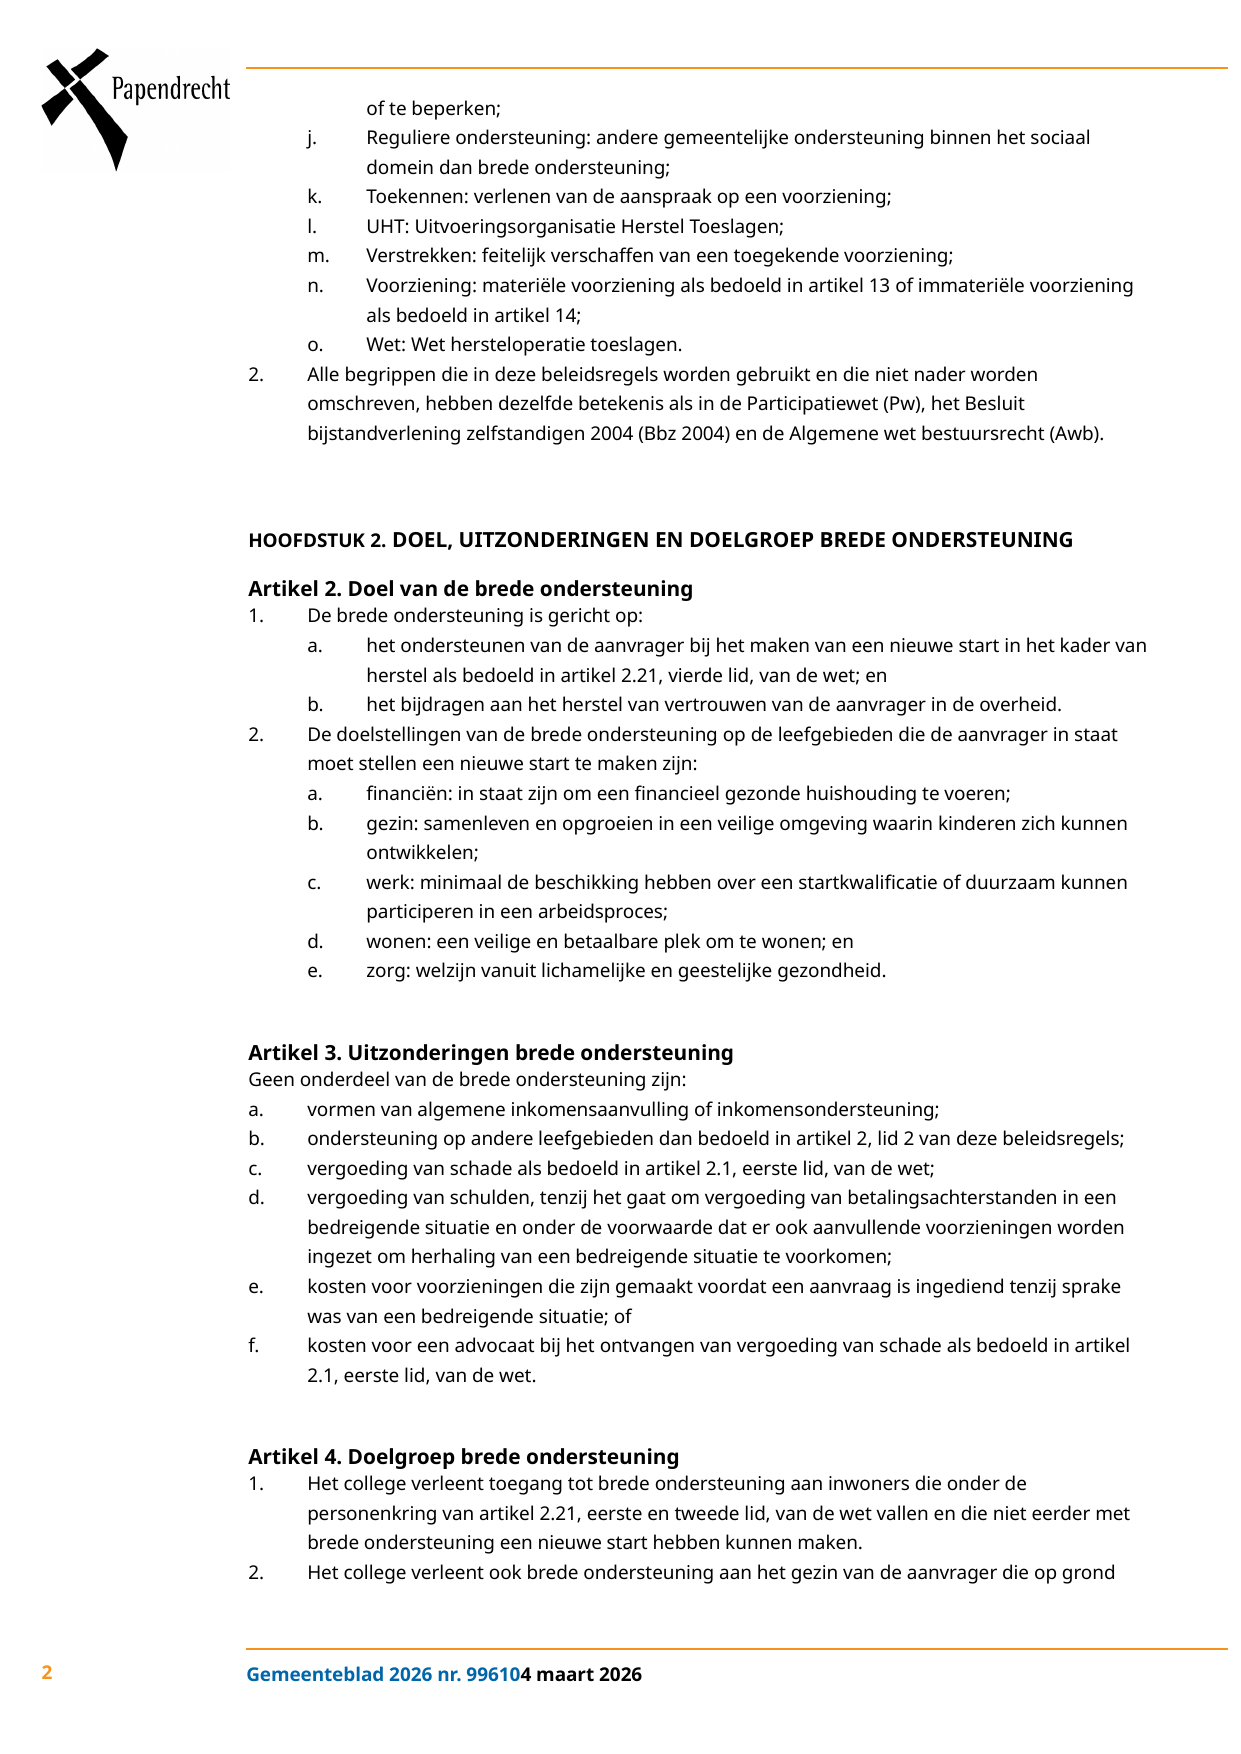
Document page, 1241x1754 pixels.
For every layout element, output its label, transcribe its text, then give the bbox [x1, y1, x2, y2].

list Het college verleent toegang tot brede ondersteuning aan inwoners die onder de personenkring van artikel 2.21, eerste en tweede lid, van de wet vallen en die niet eerder met brede ondersteuning een nieuwe start hebben kunnen maken. [248, 1470, 1152, 1555]
list Verstrekken: feitelijk verschaffen van een toegekende voorziening; [307, 243, 1152, 268]
list vergoeding van schulden, tenzij het gaat om vergoeding van betalingsachterstanden in een bedreigende situatie en onder de voorwaarde dat er ook aanvullende voorzieningen worden ingezet om herhaling van een bedreigende situatie te voorkomen; [248, 1184, 1152, 1269]
list Voorziening: materiële voorziening als bedoeld in artikel 13 of immateriële voorziening als bedoeld in artikel 14; [307, 272, 1152, 328]
text HOOFDSTUK 2. DOEL, UITZONDERINGEN EN DOELGROEP BREDE ONDERSTEUNING [248, 525, 1152, 553]
text Artikel 2. Doel van de brede ondersteuning [248, 574, 1152, 603]
list De brede ondersteuning is gericht op: [248, 603, 1152, 628]
list vormen van algemene inkomensaanvulling of inkomensondersteuning; [248, 1096, 1152, 1121]
list zorg: welzijn vanuit lichamelijke en geestelijke gezondheid. [307, 958, 1152, 983]
list financiën: in staat zijn om een financieel gezonde huishouding te voeren; [307, 780, 1152, 806]
text Artikel 4. Doelgroep brede ondersteuning [248, 1442, 1152, 1470]
list gezin: samenleven en opgroeien in een veilige omgeving waarin kinderen zich kunnen ontwikkelen; [307, 810, 1152, 865]
list Het college verleent ook brede ondersteuning aan het gezin van de aanvrager die op grond [248, 1559, 1152, 1585]
list het ondersteunen van de aanvrager bij het maken van een nieuwe start in het kader van herstel als bedoeld in artikel 2.21, vierde lid, van de wet; en [307, 632, 1152, 688]
picture [41, 47, 231, 172]
list wonen: een veilige en betaalbare plek om te wonen; en [307, 928, 1152, 954]
list Wet: Wet hersteloperatie toeslagen. [307, 331, 1152, 357]
text Geen onderdeel van de brede ondersteuning zijn: [248, 1066, 1152, 1092]
list ondersteuning op andere leefgebieden dan bedoeld in artikel 2, lid 2 van deze beleidsregels; [248, 1125, 1152, 1151]
list Reguliere ondersteuning: andere gemeentelijke ondersteuning binnen het sociaal domein dan brede ondersteuning; [307, 124, 1152, 180]
list vergoeding van schade als bedoeld in artikel 2.1, eerste lid, van de wet; [248, 1155, 1152, 1181]
list kosten voor voorzieningen die zijn gemaakt voordat een aanvraag is ingediend tenzij sprake was van een bedreigende situatie; of [248, 1273, 1152, 1328]
list kosten voor een advocaat bij het ontvangen van vergoeding van schade als bedoeld in artikel 2.1, eerste lid, van de wet. [248, 1332, 1152, 1388]
list Alle begrippen die in deze beleidsregels worden gebruikt en die niet nader worden omschreven, hebben dezelfde betekenis als in de Participatiewet (Pw), het Besluit bijstandverlening zelfstandigen 2004 (Bbz 2004) en de Algemene wet bestuursrecht (Awb). [248, 361, 1152, 446]
list UHT: Uitvoeringsorganisatie Herstel Toeslagen; [307, 213, 1152, 239]
text Artikel 3. Uitzonderingen brede ondersteuning [248, 1038, 1152, 1066]
list De doelstellingen van de brede ondersteuning op de leefgebieden die de aanvrager in staat moet stellen een nieuwe start te maken zijn: [248, 721, 1152, 776]
list werk: minimaal de beschikking hebben over een startkwalificatie of duurzaam kunnen participeren in een arbeidsproces; [307, 869, 1152, 924]
list of te beperken; [307, 95, 1152, 121]
list Toekennen: verlenen van de aanspraak op een voorziening; [307, 183, 1152, 209]
list het bijdragen aan het herstel van vertrouwen van de aanvrager in de overheid. [307, 691, 1152, 717]
